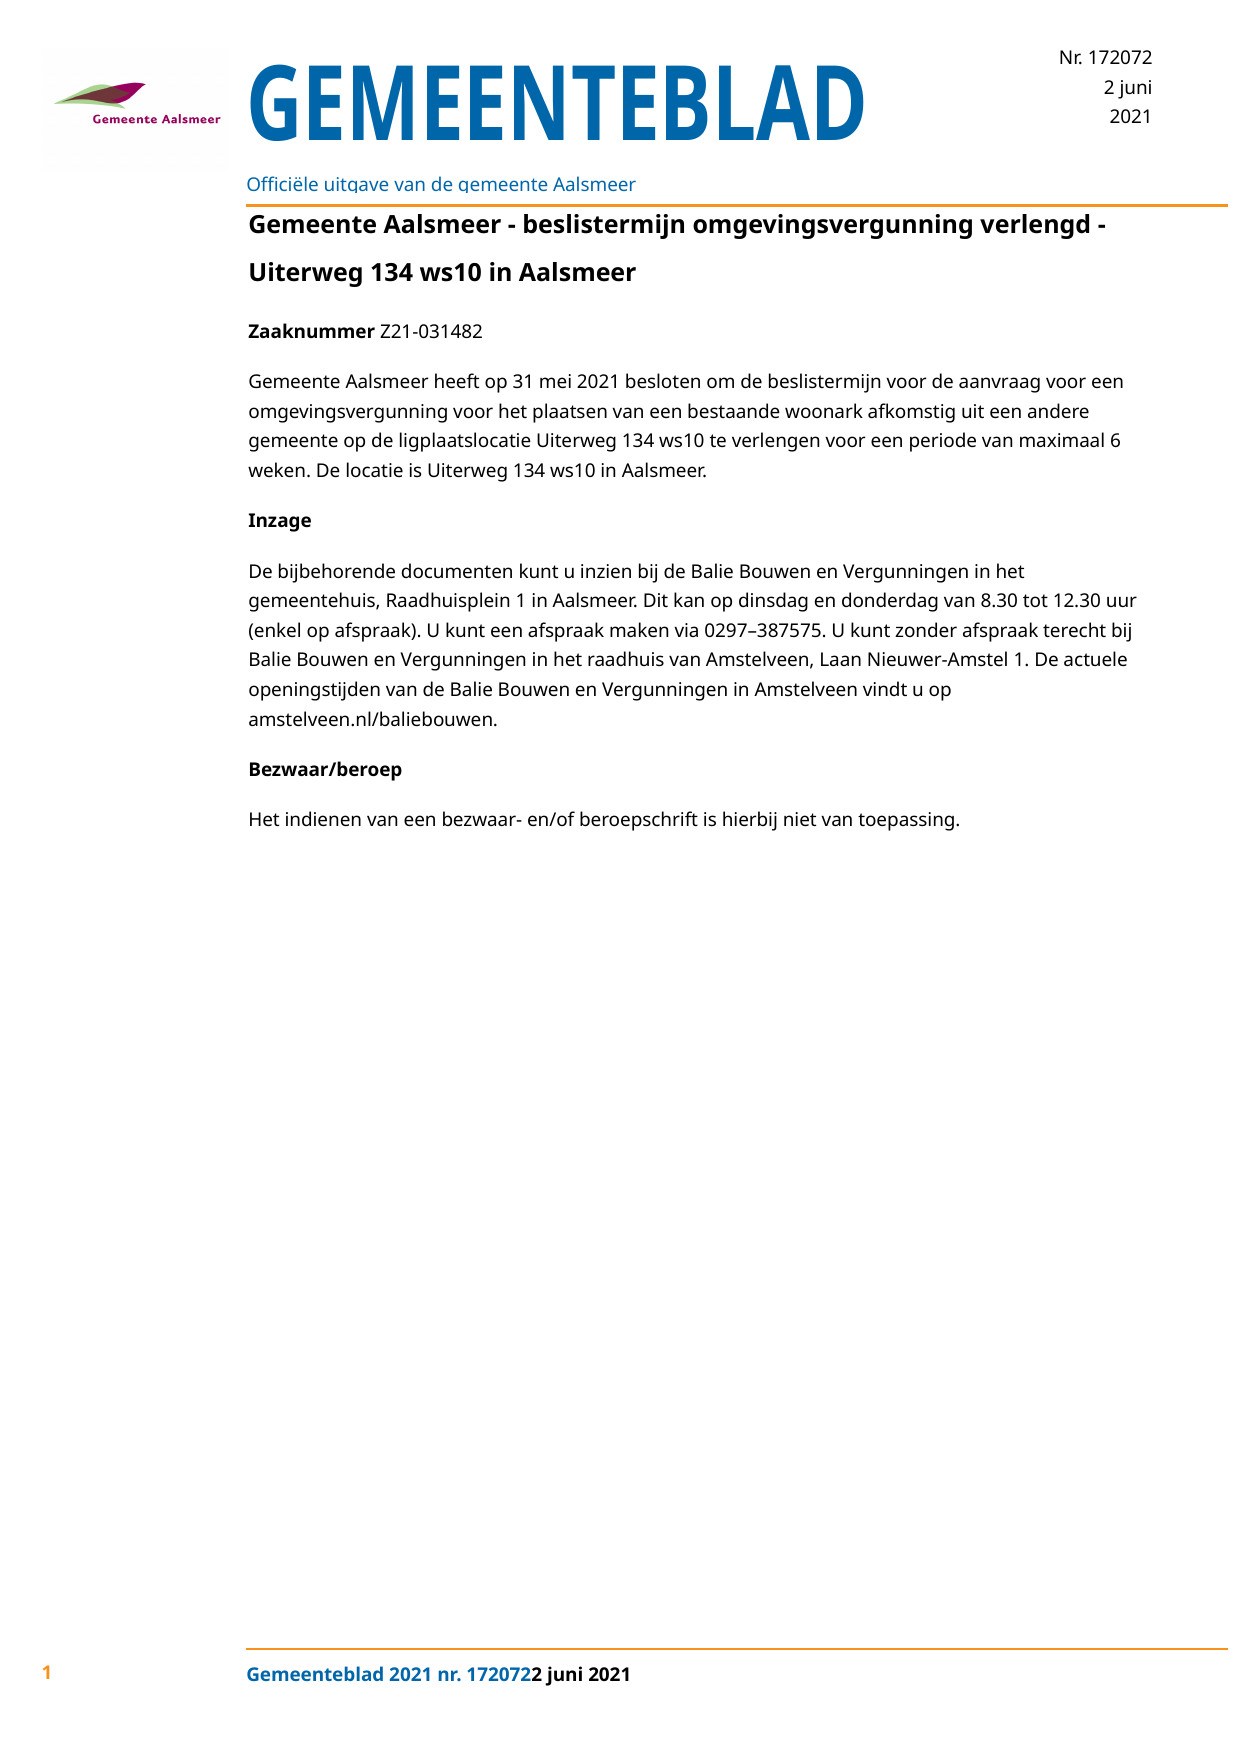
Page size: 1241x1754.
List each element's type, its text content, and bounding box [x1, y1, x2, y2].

text Het indienen van een bezwaar- en/of beroepschrift is hierbij niet van toepassing. [248, 807, 1152, 832]
text Gemeente Aalsmeer heeft op 31 mei 2021 besloten om de beslistermijn voor de aanvraag voor een omgevingsvergunning voor het plaatsen van een bestaande woonark afkomstig uit een andere gemeente op de ligplaatslocatie Uiterweg 134 ws10 te verlengen voor een periode van maximaal 6 weken. De locatie is Uiterweg 134 ws10 in Aalsmeer. [248, 368, 1152, 483]
text De bijbehorende documenten kunt u inzien bij de Balie Bouwen en Vergunningen in het gemeentehuis, Raadhuisplein 1 in Aalsmeer. Dit kan op dinsdag en donderdag van 8.30 tot 12.30 uur (enkel op afspraak). U kunt een afspraak maken via 0297–387575. U kunt zonder afspraak terecht bij Balie Bouwen en Vergunningen in het raadhuis van Amstelveen, Laan Nieuwer-Amstel 1. De actuele openingstijden van de Balie Bouwen en Vergunningen in Amstelveen vindt u op amstelveen.nl/baliebouwen. [248, 558, 1152, 732]
text Bezwaar/beroep [248, 756, 1152, 782]
picture [41, 47, 231, 172]
text Gemeente Aalsmeer - beslistermijn omgevingsvergunning verlengd - Uiterweg 134 ws10 in Aalsmeer [248, 207, 1152, 288]
text Zaaknummer Z21-031482 [248, 318, 1152, 344]
text Inzage [248, 507, 1152, 533]
